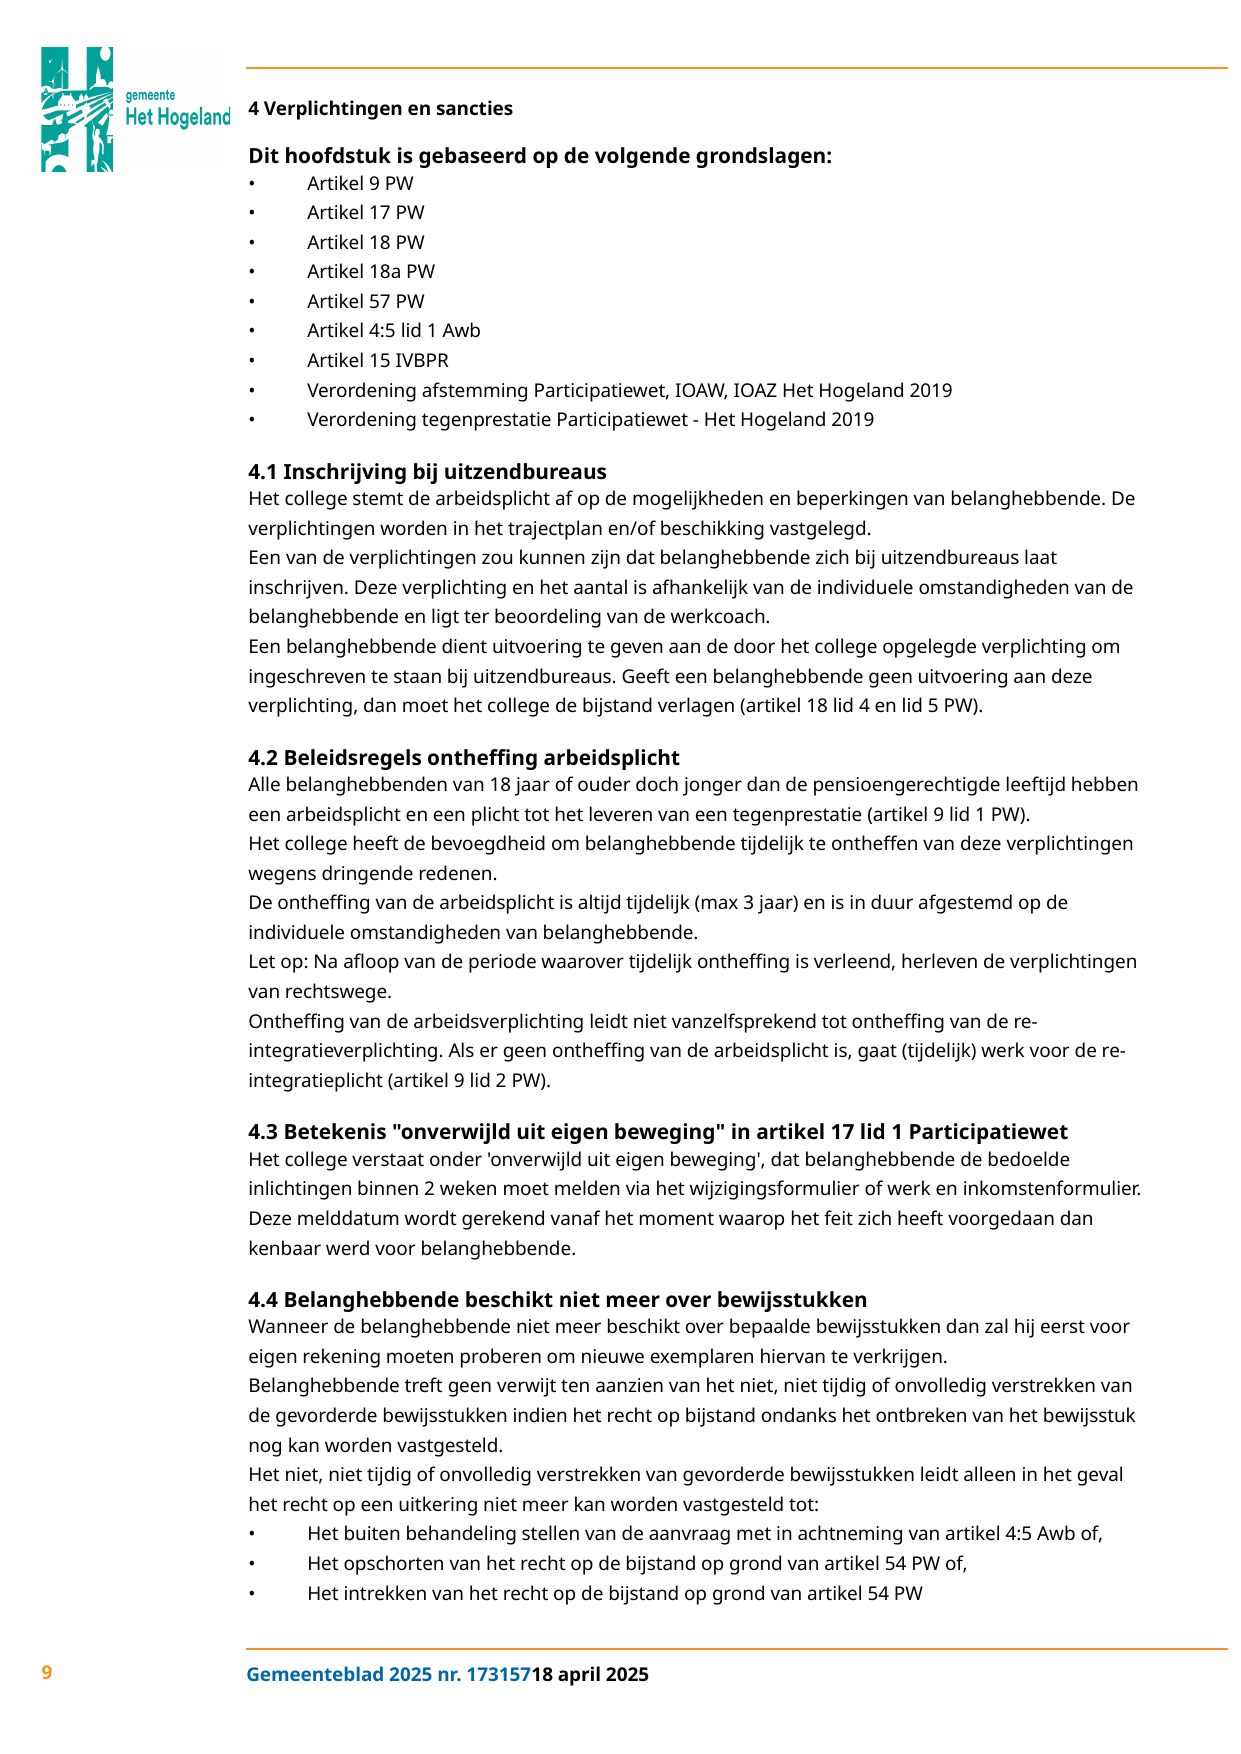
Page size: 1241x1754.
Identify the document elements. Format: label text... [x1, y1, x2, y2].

list Artikel 57 PW [248, 288, 1152, 314]
list Het intrekken van het recht op de bijstand op grond van artikel 54 PW [248, 1580, 1152, 1606]
text 4 Verplichtingen en sancties [248, 95, 1152, 121]
text Het college heeft de bevoegdheid om belanghebbende tijdelijk te ontheffen van deze verplichtingen wegens dringende redenen. [248, 830, 1152, 886]
text De ontheffing van de arbeidsplicht is altijd tijdelijk (max 3 jaar) en is in duur afgestemd op de individuele omstandigheden van belanghebbende. [248, 889, 1152, 945]
text Belanghebbende treft geen verwijt ten aanzien van het niet, niet tijdig of onvolledig verstrekken van de gevorderde bewijsstukken indien het recht op bijstand ondanks het ontbreken van het bewijsstuk nog kan worden vastgesteld. [248, 1373, 1152, 1458]
text Het college verstaat onder 'onverwijld uit eigen beweging', dat belanghebbende de bedoelde [248, 1146, 1152, 1172]
text 4.1 Inschrijving bij uitzendbureaus [248, 457, 1152, 485]
list Artikel 15 IVBPR [248, 347, 1152, 373]
text Dit hoofdstuk is gebaseerd op de volgende grondslagen: [248, 141, 1152, 170]
list Artikel 9 PW [248, 170, 1152, 196]
text 4.2 Beleidsregels ontheffing arbeidsplicht [248, 743, 1152, 771]
text 4.4 Belanghebbende beschikt niet meer over bewijsstukken [248, 1285, 1152, 1313]
text Let op: Na afloop van de periode waarover tijdelijk ontheffing is verleend, herleven de verplichtingen van rechtswege. [248, 949, 1152, 1004]
list Het buiten behandeling stellen van de aanvraag met in achtneming van artikel 4:5 Awb of, [248, 1521, 1152, 1546]
text 4.3 Betekenis "onverwijld uit eigen beweging" in artikel 17 lid 1 Participatiewet [248, 1117, 1152, 1146]
text Alle belanghebbenden van 18 jaar of ouder doch jonger dan de pensioengerechtigde leeftijd hebben een arbeidsplicht en een plicht tot het leveren van een tegenprestatie (artikel 9 lid 1 PW). [248, 771, 1152, 827]
list Verordening afstemming Participatiewet, IOAW, IOAZ Het Hogeland 2019 [248, 377, 1152, 403]
text Een van de verplichtingen zou kunnen zijn dat belanghebbende zich bij uitzendbureaus laat inschrijven. Deze verplichting en het aantal is afhankelijk van de individuele omstandigheden van de belanghebbende en ligt ter beoordeling van de werkcoach. [248, 544, 1152, 629]
picture [41, 47, 231, 172]
list Artikel 18a PW [248, 258, 1152, 284]
text Ontheffing van de arbeidsverplichting leidt niet vanzelfsprekend tot ontheffing van de re-integratieverplichting. Als er geen ontheffing van de arbeidsplicht is, gaat (tijdelijk) werk voor de re-integratieplicht (artikel 9 lid 2 PW). [248, 1008, 1152, 1093]
list Artikel 18 PW [248, 229, 1152, 255]
text inlichtingen binnen 2 weken moet melden via het wijzigingsformulier of werk en inkomstenformulier. Deze melddatum wordt gerekend vanaf het moment waarop het feit zich heeft voorgedaan dan kenbaar werd voor belanghebbende. [248, 1176, 1152, 1260]
list Het opschorten van het recht op de bijstand op grond van artikel 54 PW of, [248, 1550, 1152, 1576]
text Een belanghebbende dient uitvoering te geven aan de door het college opgelegde verplichting om ingeschreven te staan bij uitzendbureaus. Geeft een belanghebbende geen uitvoering aan deze verplichting, dan moet het college de bijstand verlagen (artikel 18 lid 4 en lid 5 PW). [248, 633, 1152, 718]
list Artikel 17 PW [248, 199, 1152, 225]
list Verordening tegenprestatie Participatiewet - Het Hogeland 2019 [248, 406, 1152, 432]
text Het college stemt de arbeidsplicht af op de mogelijkheden en beperkingen van belanghebbende. De verplichtingen worden in het trajectplan en/of beschikking vastgelegd. [248, 485, 1152, 541]
text het recht op een uitkering niet meer kan worden vastgesteld tot: [248, 1491, 1152, 1517]
list Artikel 4:5 lid 1 Awb [248, 318, 1152, 343]
text Wanneer de belanghebbende niet meer beschikt over bepaalde bewijsstukken dan zal hij eerst voor eigen rekening moeten proberen om nieuwe exemplaren hiervan te verkrijgen. [248, 1313, 1152, 1369]
text Het niet, niet tijdig of onvolledig verstrekken van gevorderde bewijsstukken leidt alleen in het geval [248, 1461, 1152, 1487]
